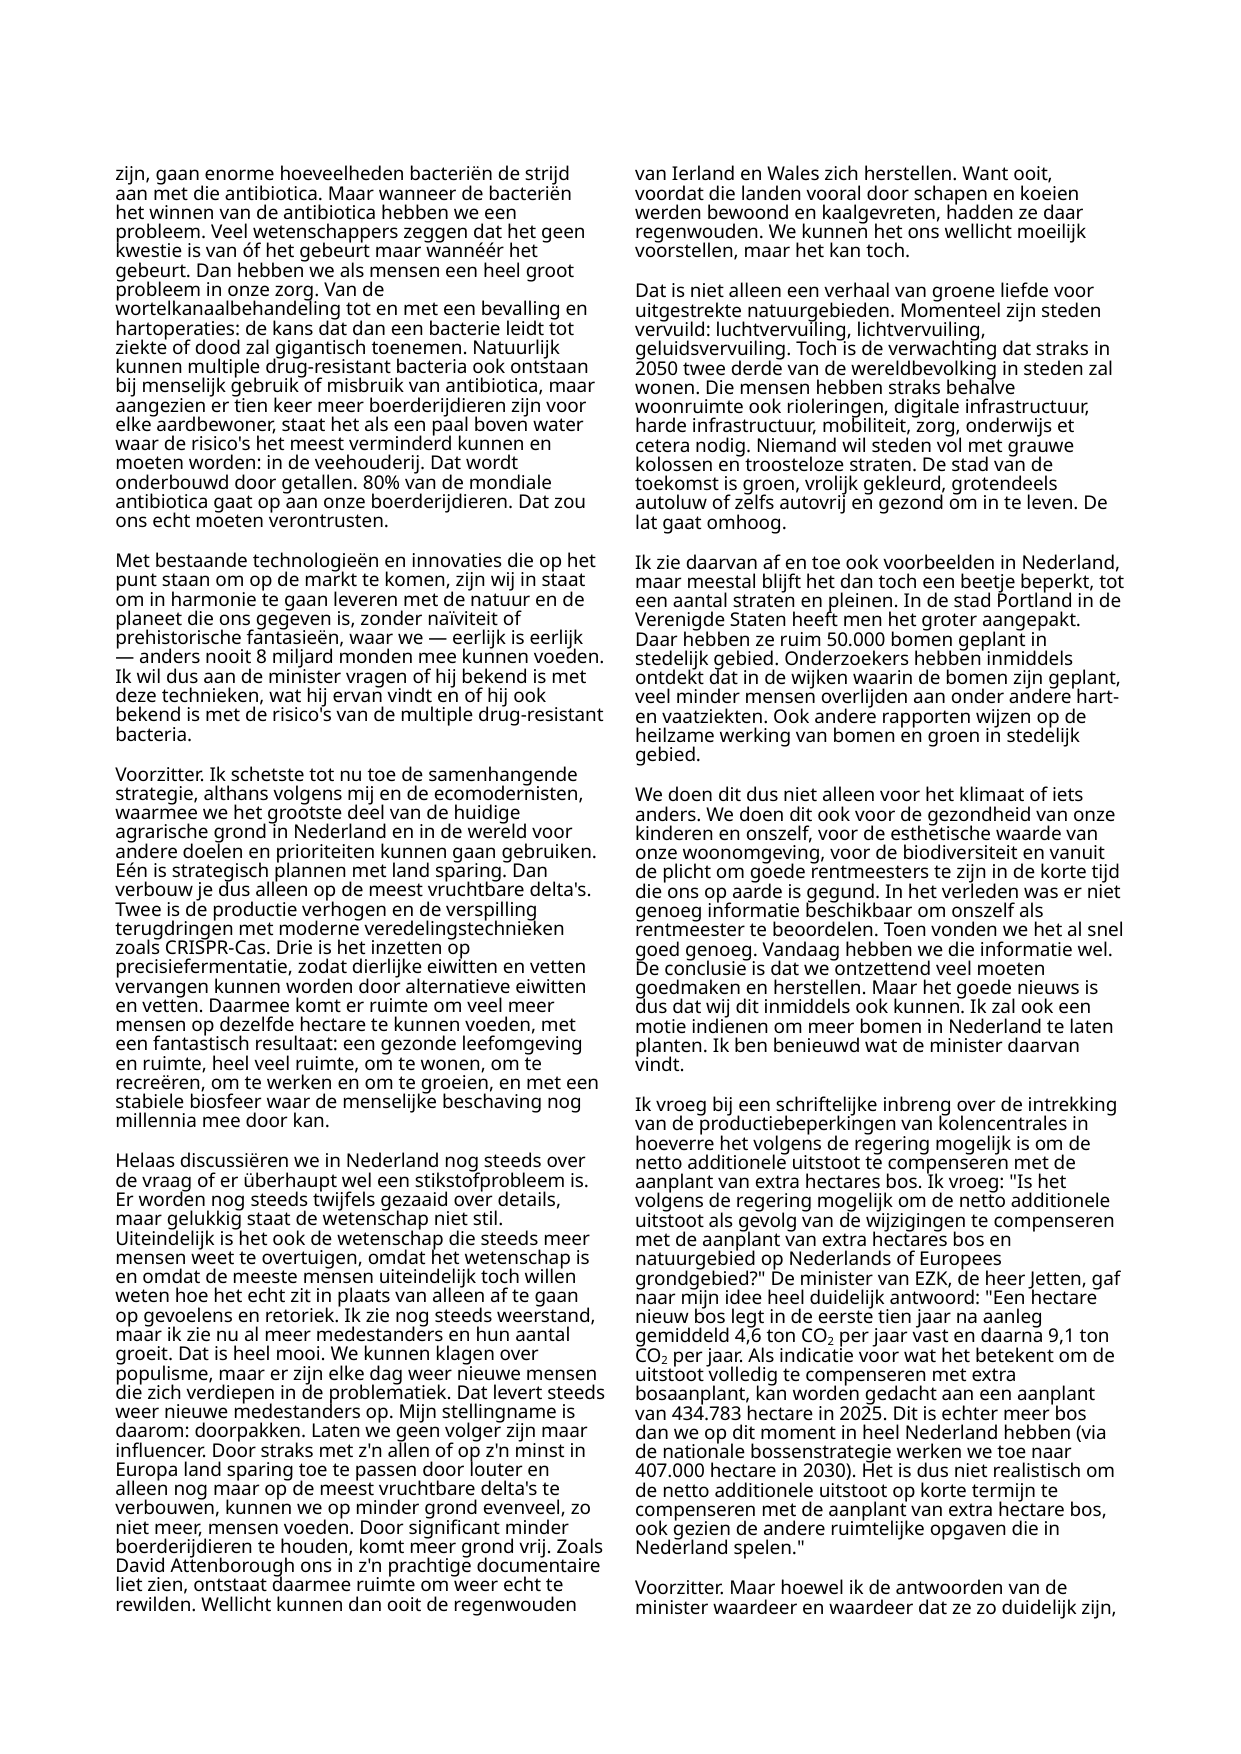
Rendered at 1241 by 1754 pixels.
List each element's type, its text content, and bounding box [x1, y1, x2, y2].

text van Ierland en Wales zich herstellen. Want ooit, voordat die landen vooral door schapen en koeien werden bewoond en kaalgevreten, hadden ze daar regenwouden. We kunnen het ons wellicht moeilijk voorstellen, maar het kan toch. [635, 165, 1125, 262]
text Voorzitter. Ik schetste tot nu toe de samenhangende strategie, althans volgens mij en de ecomodernisten, waarmee we het grootste deel van de huidige agrarische grond in Nederland en in de wereld voor andere doelen en prioriteiten kunnen gaan gebruiken. Eén is strategisch plannen met land sparing. Dan verbouw je dus alleen op de meest vruchtbare delta's. Twee is de productie verhogen en de verspilling terugdringen met moderne veredelingstechnieken zoals CRISPR-Cas. Drie is het inzetten op precisiefermentatie, zodat dierlijke eiwitten en vetten vervangen kunnen worden door alternatieve eiwitten en vetten. Daarmee komt er ruimte om veel meer mensen op dezelfde hectare te kunnen voeden, met een fantastisch resultaat: een gezonde leefomgeving en ruimte, heel veel ruimte, om te wonen, om te recreëren, om te werken en om te groeien, en met een stabiele biosfeer waar de menselijke beschaving nog millennia mee door kan. [115, 766, 605, 1132]
text We doen dit dus niet alleen voor het klimaat of iets anders. We doen dit ook voor de gezondheid van onze kinderen en onszelf, voor de esthetische waarde van onze woonomgeving, voor de biodiversiteit en vanuit de plicht om goede rentmeesters te zijn in de korte tijd die ons op aarde is gegund. In het verleden was er niet genoeg informatie beschikbaar om onszelf als rentmeester te beoordelen. Toen vonden we het al snel goed genoeg. Vandaag hebben we die informatie wel. De conclusie is dat we ontzettend veel moeten goedmaken en herstellen. Maar het goede nieuws is dus dat wij dit inmiddels ook kunnen. Ik zal ook een motie indienen om meer bomen in Nederland te laten planten. Ik ben benieuwd wat de minister daarvan vindt. [635, 786, 1125, 1075]
text zijn, gaan enorme hoeveelheden bacteriën de strijd aan met die antibiotica. Maar wanneer de bacteriën het winnen van de antibiotica hebben we een probleem. Veel wetenschappers zeggen dat het geen kwestie is van óf het gebeurt maar wannéér het gebeurt. Dan hebben we als mensen een heel groot probleem in onze zorg. Van de wortelkanaalbehandeling tot en met een bevalling en hartoperaties: de kans dat dan een bacterie leidt tot ziekte of dood zal gigantisch toenemen. Natuurlijk kunnen multiple drug-resistant bacteria ook ontstaan bij menselijk gebruik of misbruik van antibiotica, maar aangezien er tien keer meer boerderijdieren zijn voor elke aardbewoner, staat het als een paal boven water waar de risico's het meest verminderd kunnen en moeten worden: in de veehouderij. Dat wordt onderbouwd door getallen. 80% van de mondiale antibiotica gaat op aan onze boerderijdieren. Dat zou ons echt moeten verontrusten. [115, 165, 605, 531]
text Dat is niet alleen een verhaal van groene liefde voor uitgestrekte natuurgebieden. Momenteel zijn steden vervuild: luchtvervuiling, lichtvervuiling, geluidsvervuiling. Toch is de verwachting dat straks in 2050 twee derde van de wereldbevolking in steden zal wonen. Die mensen hebben straks behalve woonruimte ook rioleringen, digitale infrastructuur, harde infrastructuur, mobiliteit, zorg, onderwijs et cetera nodig. Niemand wil steden vol met grauwe kolossen en troosteloze straten. De stad van de toekomst is groen, vrolijk gekleurd, grotendeels autoluw of zelfs autovrij en gezond om in te leven. De lat gaat omhoog. [635, 282, 1125, 533]
text Voorzitter. Maar hoewel ik de antwoorden van de minister waardeer en waardeer dat ze zo duidelijk zijn, [635, 1579, 1125, 1618]
text Met bestaande technologieën en innovaties die op het punt staan om op de markt te komen, zijn wij in staat om in harmonie te gaan leveren met de natuur en de planeet die ons gegeven is, zonder naïviteit of prehistorische fantasieën, waar we — eerlijk is eerlijk — anders nooit 8 miljard monden mee kunnen voeden. Ik wil dus aan de minister vragen of hij bekend is met deze technieken, wat hij ervan vindt en of hij ook bekend is met de risico's van de multiple drug-resistant bacteria. [115, 552, 605, 745]
text Ik vroeg bij een schriftelijke inbreng over de intrekking van de productiebeperkingen van kolencentrales in hoeverre het volgens de regering mogelijk is om de netto additionele uitstoot te compenseren met de aanplant van extra hectares bos. Ik vroeg: "Is het volgens de regering mogelijk om de netto additionele uitstoot als gevolg van de wijzigingen te compenseren met de aanplant van extra hectares bos en natuurgebied op Nederlands of Europees grondgebied?" De minister van EZK, de heer Jetten, gaf naar mijn idee heel duidelijk antwoord: "Een hectare nieuw bos legt in de eerste tien jaar na aanleg gemiddeld 4,6 ton CO2 per jaar vast en daarna 9,1 ton CO2 per jaar. Als indicatie voor wat het betekent om de uitstoot volledig te compenseren met extra bosaanplant, kan worden gedacht aan een aanplant van 434.783 hectare in 2025. Dit is echter meer bos dan we op dit moment in heel Nederland hebben (via de nationale bossenstrategie werken we toe naar 407.000 hectare in 2030). Het is dus niet realistisch om de netto additionele uitstoot op korte termijn te compenseren met de aanplant van extra hectare bos, ook gezien de andere ruimtelijke opgaven die in Nederland spelen." [635, 1096, 1125, 1559]
text Helaas discussiëren we in Nederland nog steeds over de vraag of er überhaupt wel een stikstofprobleem is. Er worden nog steeds twijfels gezaaid over details, maar gelukkig staat de wetenschap niet stil. Uiteindelijk is het ook de wetenschap die steeds meer mensen weet te overtuigen, omdat het wetenschap is en omdat de meeste mensen uiteindelijk toch willen weten hoe het echt zit in plaats van alleen af te gaan op gevoelens en retoriek. Ik zie nog steeds weerstand, maar ik zie nu al meer medestanders en hun aantal groeit. Dat is heel mooi. We kunnen klagen over populisme, maar er zijn elke dag weer nieuwe mensen die zich verdiepen in de problematiek. Dat levert steeds weer nieuwe medestanders op. Mijn stellingname is daarom: doorpakken. Laten we geen volger zijn maar influencer. Door straks met z'n allen of op z'n minst in Europa land sparing toe te passen door louter en alleen nog maar op de meest vruchtbare delta's te verbouwen, kunnen we op minder grond evenveel, zo niet meer, mensen voeden. Door significant minder boerderijdieren te houden, komt meer grond vrij. Zoals David Attenborough ons in z'n prachtige documentaire liet zien, ontstaat daarmee ruimte om weer echt te rewilden. Wellicht kunnen dan ooit de regenwouden [115, 1152, 605, 1615]
text Ik zie daarvan af en toe ook voorbeelden in Nederland, maar meestal blijft het dan toch een beetje beperkt, tot een aantal straten en pleinen. In de stad Portland in de Verenigde Staten heeft men het groter aangepakt. Daar hebben ze ruim 50.000 bomen geplant in stedelijk gebied. Onderzoekers hebben inmiddels ontdekt dat in de wijken waarin de bomen zijn geplant, veel minder mensen overlijden aan onder andere hart- en vaatziekten. Ook andere rapporten wijzen op de heilzame werking van bomen en groen in stedelijk gebied. [635, 554, 1125, 766]
